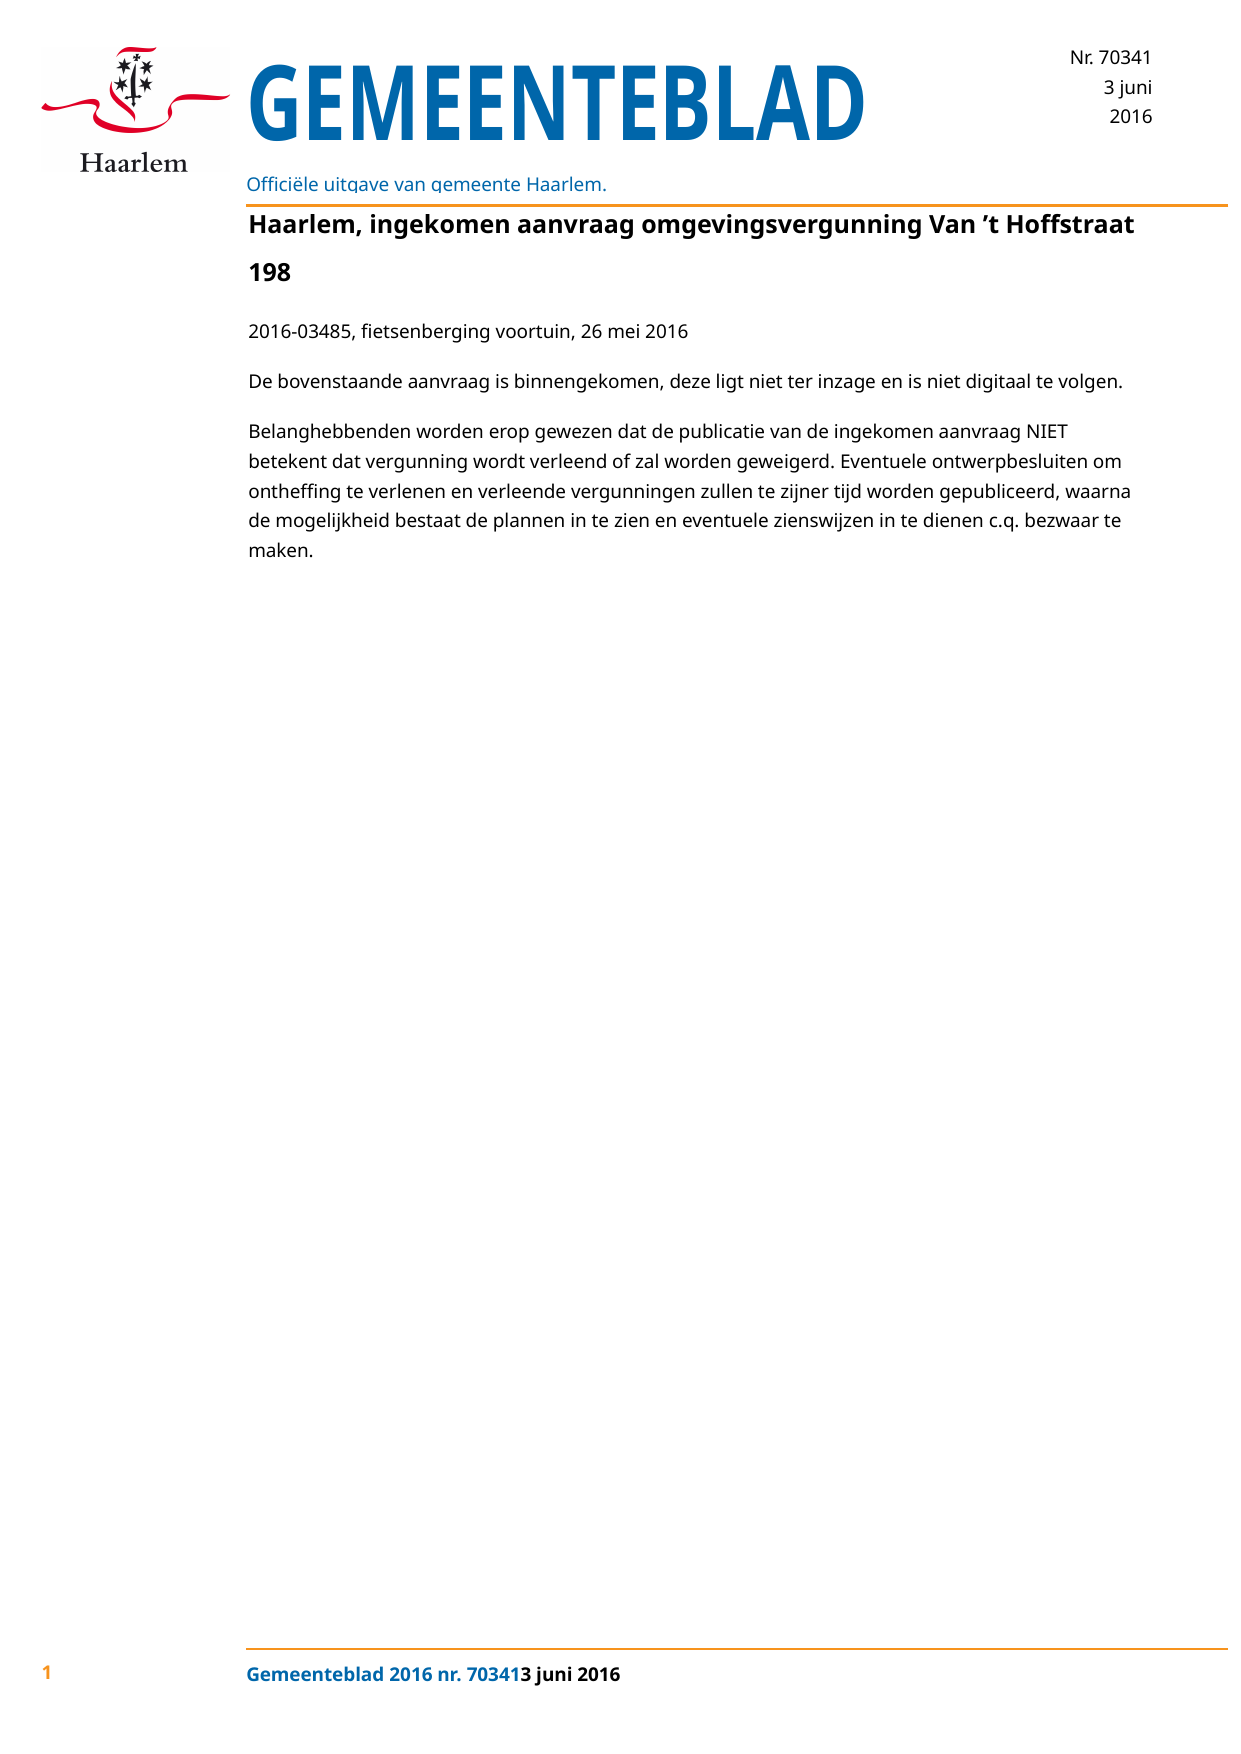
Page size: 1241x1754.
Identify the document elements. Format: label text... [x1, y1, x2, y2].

picture [41, 47, 231, 172]
text De bovenstaande aanvraag is binnengekomen, deze ligt niet ter inzage en is niet digitaal te volgen. [248, 368, 1152, 394]
text Haarlem, ingekomen aanvraag omgevingsvergunning Van ’t Hoffstraat 198 [248, 207, 1152, 288]
text 2016-03485, fietsenberging voortuin, 26 mei 2016 [248, 318, 1152, 344]
text Belanghebbenden worden erop gewezen dat de publicatie van de ingekomen aanvraag NIET betekent dat vergunning wordt verleend of zal worden geweigerd. Eventuele ontwerpbesluiten om ontheffing te verlenen en verleende vergunningen zullen te zijner tijd worden gepubliceerd, waarna de mogelijkheid bestaat de plannen in te zien en eventuele zienswijzen in te dienen c.q. bezwaar te maken. [248, 419, 1152, 563]
